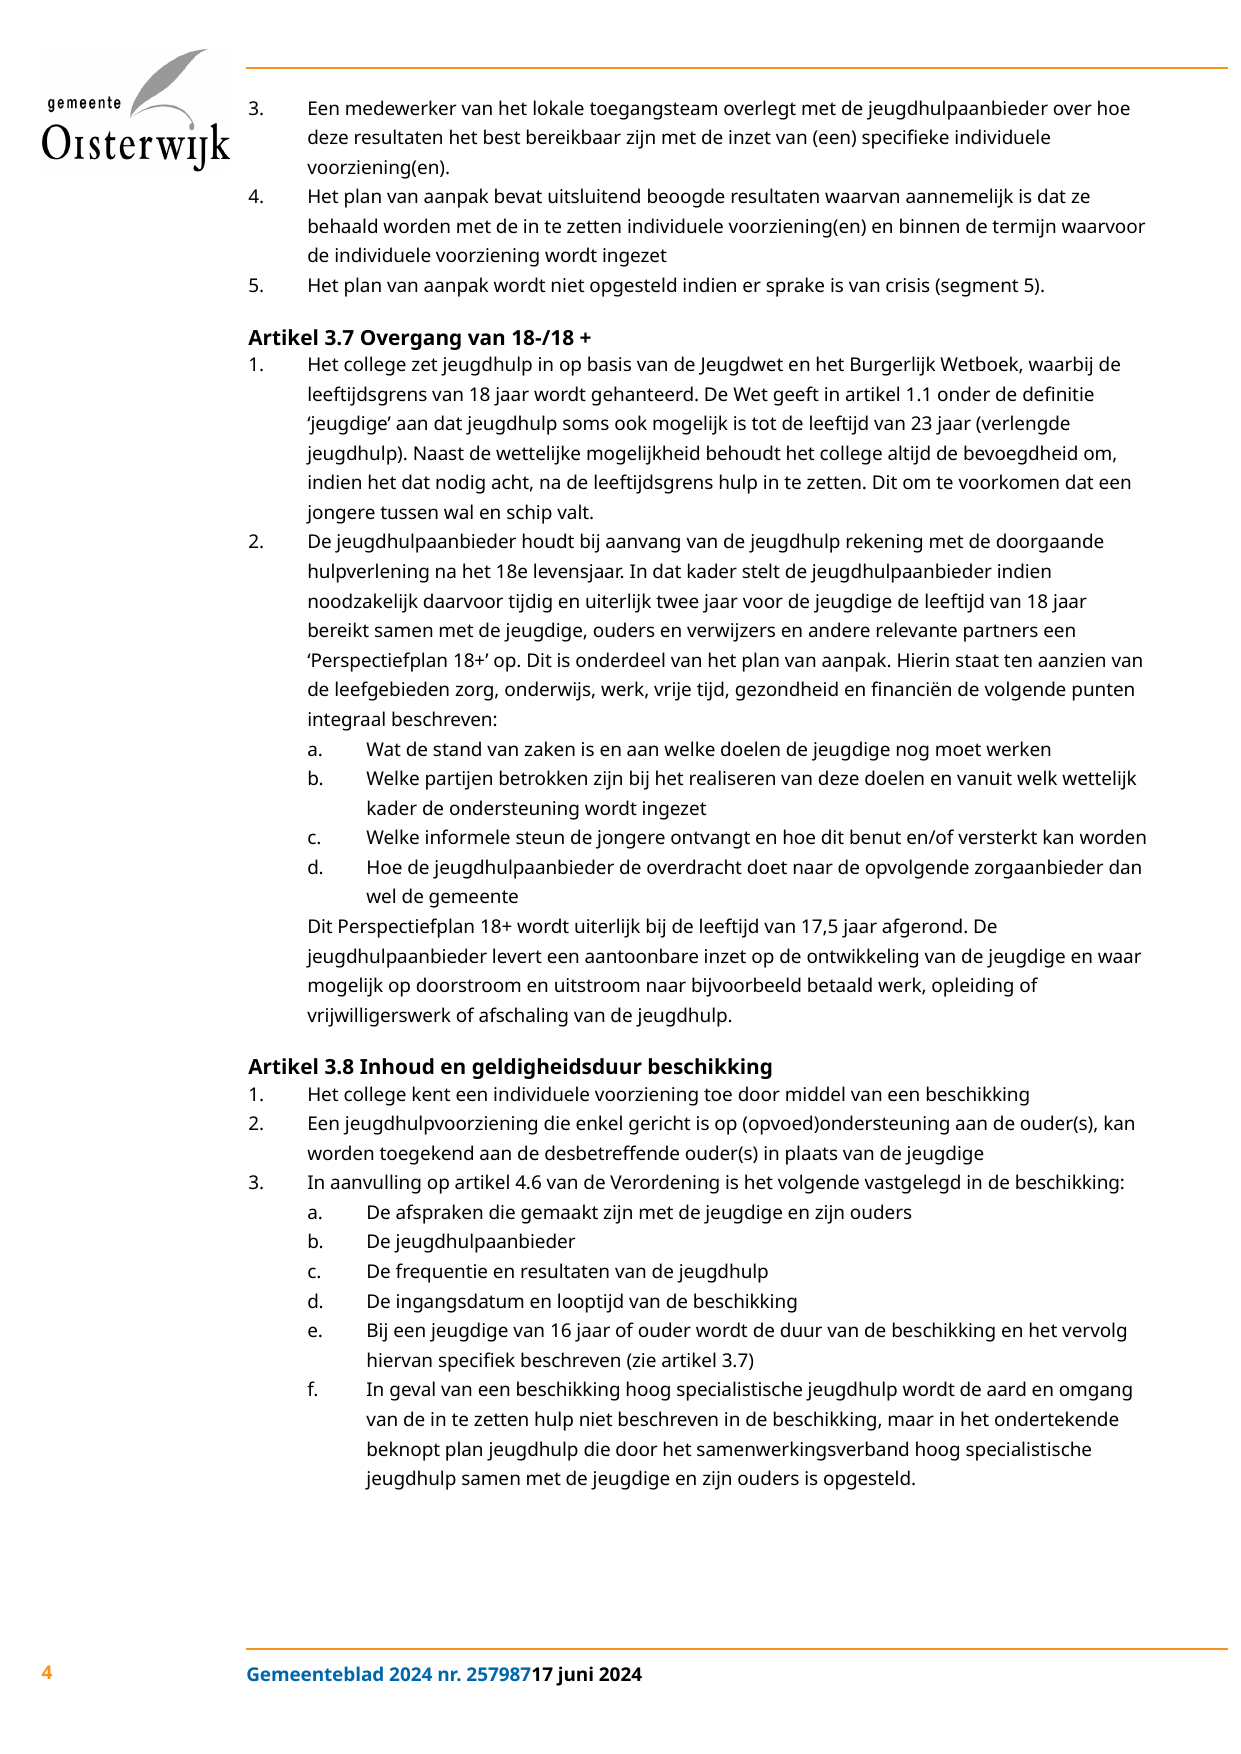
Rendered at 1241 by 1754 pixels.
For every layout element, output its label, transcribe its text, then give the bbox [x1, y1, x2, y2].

list Bij een jeugdige van 16 jaar of ouder wordt de duur van de beschikking en het vervolg hiervan specifiek beschreven (zie artikel 3.7) [307, 1317, 1152, 1373]
list Welke partijen betrokken zijn bij het realiseren van deze doelen en vanuit welk wettelijk kader de ondersteuning wordt ingezet [307, 765, 1152, 821]
list Een medewerker van het lokale toegangsteam overlegt met de jeugdhulpaanbieder over hoe deze resultaten het best bereikbaar zijn met de inzet van (een) specifieke individuele voorziening(en). [248, 95, 1152, 180]
list Hoe de jeugdhulpaanbieder de overdracht doet naar de opvolgende zorgaanbieder dan wel de gemeente [307, 854, 1152, 909]
list Welke informele steun de jongere ontvangt en hoe dit benut en/of versterkt kan worden [307, 824, 1152, 850]
list Een jeugdhulpvoorziening die enkel gericht is op (opvoed)ondersteuning aan de ouder(s), kan worden toegekend aan de desbetreffende ouder(s) in plaats van de jeugdige [248, 1110, 1152, 1166]
list De ingangsdatum en looptijd van de beschikking [307, 1288, 1152, 1314]
list Het plan van aanpak wordt niet opgesteld indien er sprake is van crisis (segment 5). [248, 272, 1152, 298]
list In geval van een beschikking hoog specialistische jeugdhulp wordt de aard en omgang van de in te zetten hulp niet beschreven in de beschikking, maar in het ondertekende beknopt plan jeugdhulp die door het samenwerkingsverband hoog specialistische jeugdhulp samen met de jeugdige en zijn ouders is opgesteld. [307, 1377, 1152, 1491]
list Wat de stand van zaken is en aan welke doelen de jeugdige nog moet werken [307, 736, 1152, 761]
list Dit Perspectiefplan 18+ wordt uiterlijk bij de leeftijd van 17,5 jaar afgerond. De jeugdhulpaanbieder levert een aantoonbare inzet op de ontwikkeling van de jeugdige en waar mogelijk op doorstroom en uitstroom naar bijvoorbeeld betaald werk, opleiding of vrijwilligerswerk of afschaling van de jeugdhulp. [248, 913, 1152, 1028]
picture [41, 47, 231, 172]
list Het plan van aanpak bevat uitsluitend beoogde resultaten waarvan aannemelijk is dat ze behaald worden met de in te zetten individuele voorziening(en) en binnen de termijn waarvoor de individuele voorziening wordt ingezet [248, 183, 1152, 268]
text Artikel 3.7 Overgang van 18-/18 + [248, 323, 1152, 351]
list In aanvulling op artikel 4.6 van de Verordening is het volgende vastgelegd in de beschikking: [248, 1169, 1152, 1195]
list De jeugdhulpaanbieder [307, 1229, 1152, 1254]
list Het college zet jeugdhulp in op basis van de Jeugdwet en het Burgerlijk Wetboek, waarbij de leeftijdsgrens van 18 jaar wordt gehanteerd. De Wet geeft in artikel 1.1 onder de definitie ‘jeugdige’ aan dat jeugdhulp soms ook mogelijk is tot de leeftijd van 23 jaar (verlengde jeugdhulp). Naast de wettelijke mogelijkheid behoudt het college altijd de bevoegdheid om, indien het dat nodig acht, na de leeftijdsgrens hulp in te zetten. Dit om te voorkomen dat een jongere tussen wal en schip valt. [248, 351, 1152, 525]
list Het college kent een individuele voorziening toe door middel van een beschikking [248, 1081, 1152, 1107]
list De afspraken die gemaakt zijn met de jeugdige en zijn ouders [307, 1199, 1152, 1225]
list De frequentie en resultaten van de jeugdhulp [307, 1258, 1152, 1284]
text Artikel 3.8 Inhoud en geldigheidsduur beschikking [248, 1052, 1152, 1081]
list De jeugdhulpaanbieder houdt bij aanvang van de jeugdhulp rekening met de doorgaande hulpverlening na het 18e levensjaar. In dat kader stelt de jeugdhulpaanbieder indien noodzakelijk daarvoor tijdig en uiterlijk twee jaar voor de jeugdige de leeftijd van 18 jaar bereikt samen met de jeugdige, ouders en verwijzers en andere relevante partners een ‘Perspectiefplan 18+’ op. Dit is onderdeel van het plan van aanpak. Hierin staat ten aanzien van de leefgebieden zorg, onderwijs, werk, vrije tijd, gezondheid en financiën de volgende punten integraal beschreven: [248, 529, 1152, 732]
